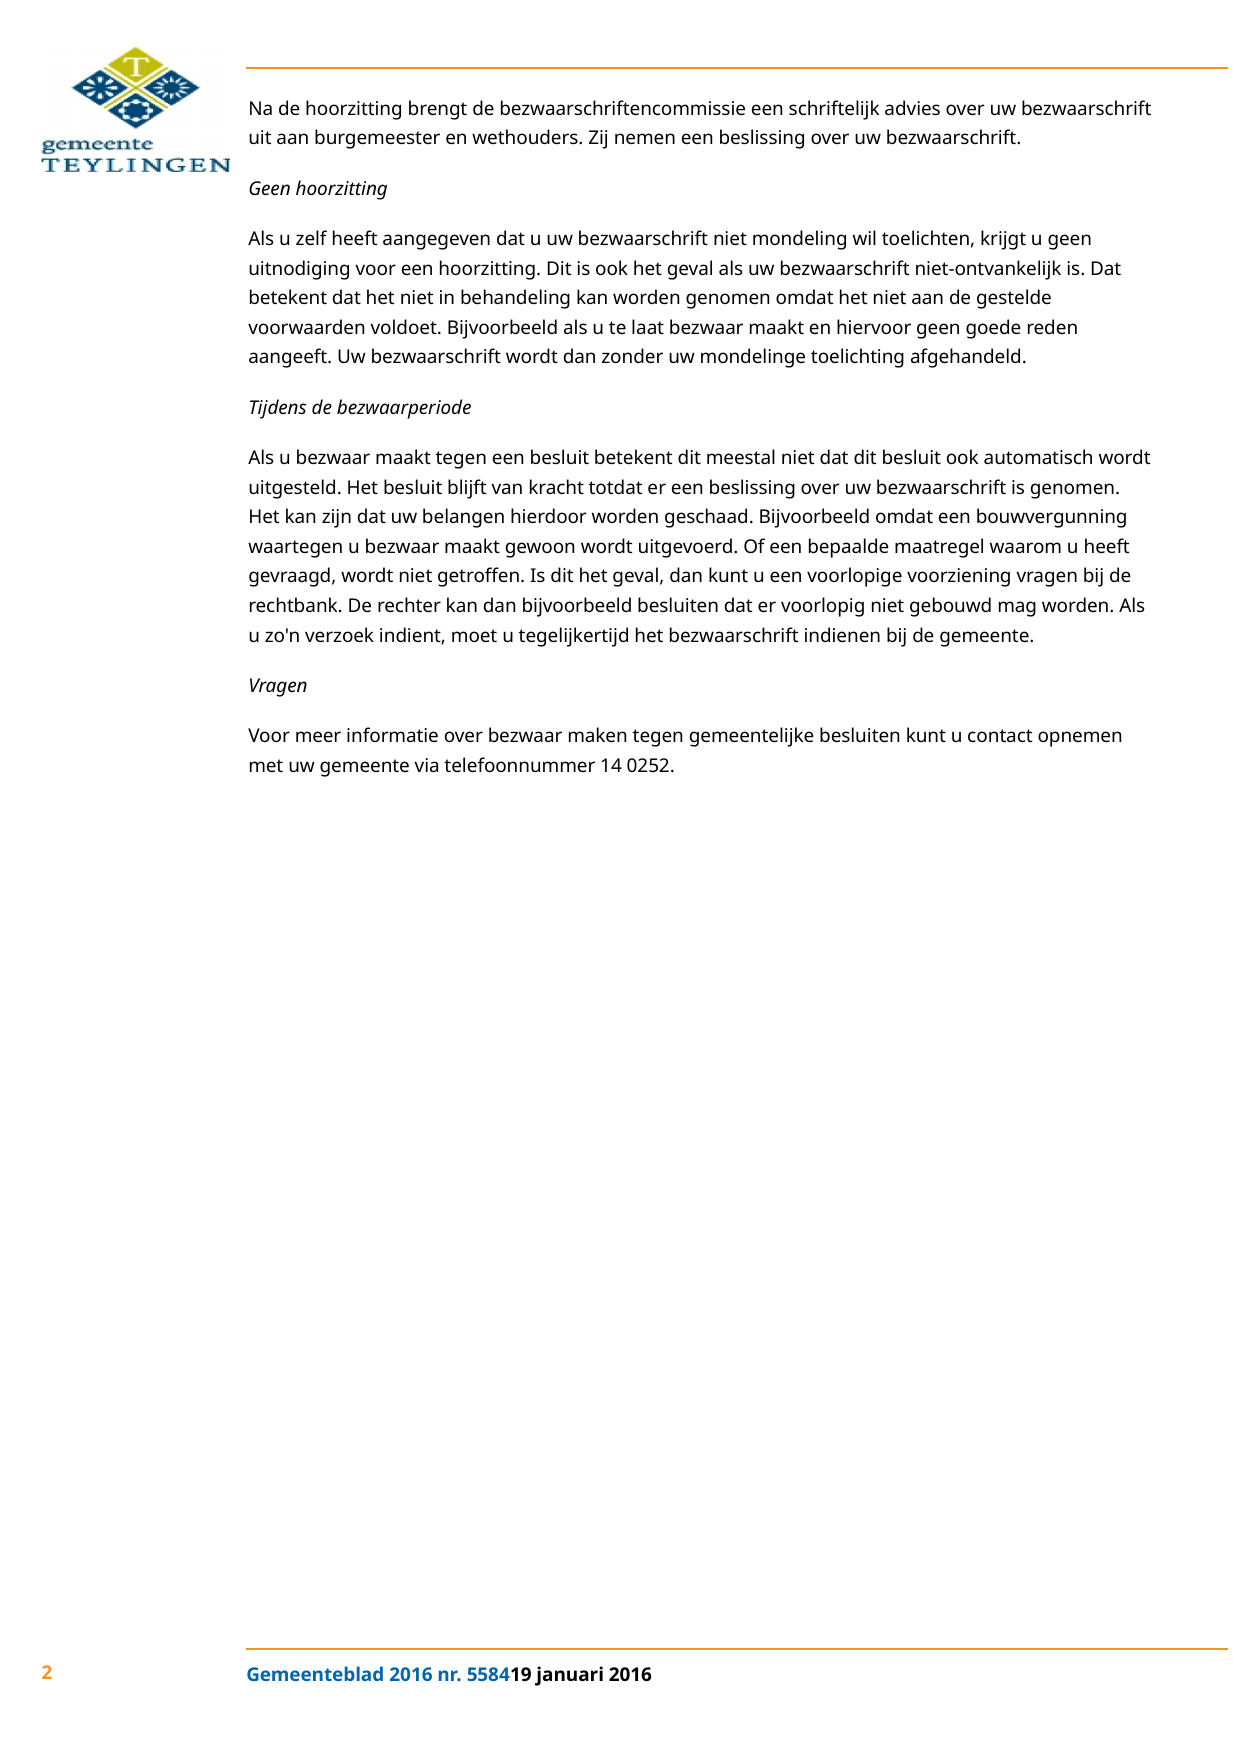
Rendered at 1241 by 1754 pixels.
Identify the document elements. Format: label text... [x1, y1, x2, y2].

text Na de hoorzitting brengt de bezwaarschriftencommissie een schriftelijk advies over uw bezwaarschrift uit aan burgemeester en wethouders. Zij nemen een beslissing over uw bezwaarschrift. [248, 95, 1152, 150]
text Tijdens de bezwaarperiode [248, 394, 1152, 420]
text Als u bezwaar maakt tegen een besluit betekent dit meestal niet dat dit besluit ook automatisch wordt uitgesteld. Het besluit blijft van kracht totdat er een beslissing over uw bezwaarschrift is genomen. Het kan zijn dat uw belangen hierdoor worden geschaad. Bijvoorbeeld omdat een bouwvergunning waartegen u bezwaar maakt gewoon wordt uitgevoerd. Of een bepaalde maatregel waarom u heeft gevraagd, wordt niet getroffen. Is dit het geval, dan kunt u een voorlopige voorziening vragen bij de rechtbank. De rechter kan dan bijvoorbeeld besluiten dat er voorlopig niet gebouwd mag worden. Als u zo'n verzoek indient, moet u tegelijkertijd het bezwaarschrift indienen bij de gemeente. [248, 444, 1152, 648]
text Vragen [248, 672, 1152, 698]
text Voor meer informatie over bezwaar maken tegen gemeentelijke besluiten kunt u contact opnemen met uw gemeente via telefoonnummer 14 0252. [248, 723, 1152, 778]
picture [41, 47, 231, 172]
text Geen hoorzitting [248, 175, 1152, 201]
text Als u zelf heeft aangegeven dat u uw bezwaarschrift niet mondeling wil toelichten, krijgt u geen uitnodiging voor een hoorzitting. Dit is ook het geval als uw bezwaarschrift niet-ontvankelijk is. Dat betekent dat het niet in behandeling kan worden genomen omdat het niet aan de gestelde voorwaarden voldoet. Bijvoorbeeld als u te laat bezwaar maakt en hiervoor geen goede reden aangeeft. Uw bezwaarschrift wordt dan zonder uw mondelinge toelichting afgehandeld. [248, 225, 1152, 369]
